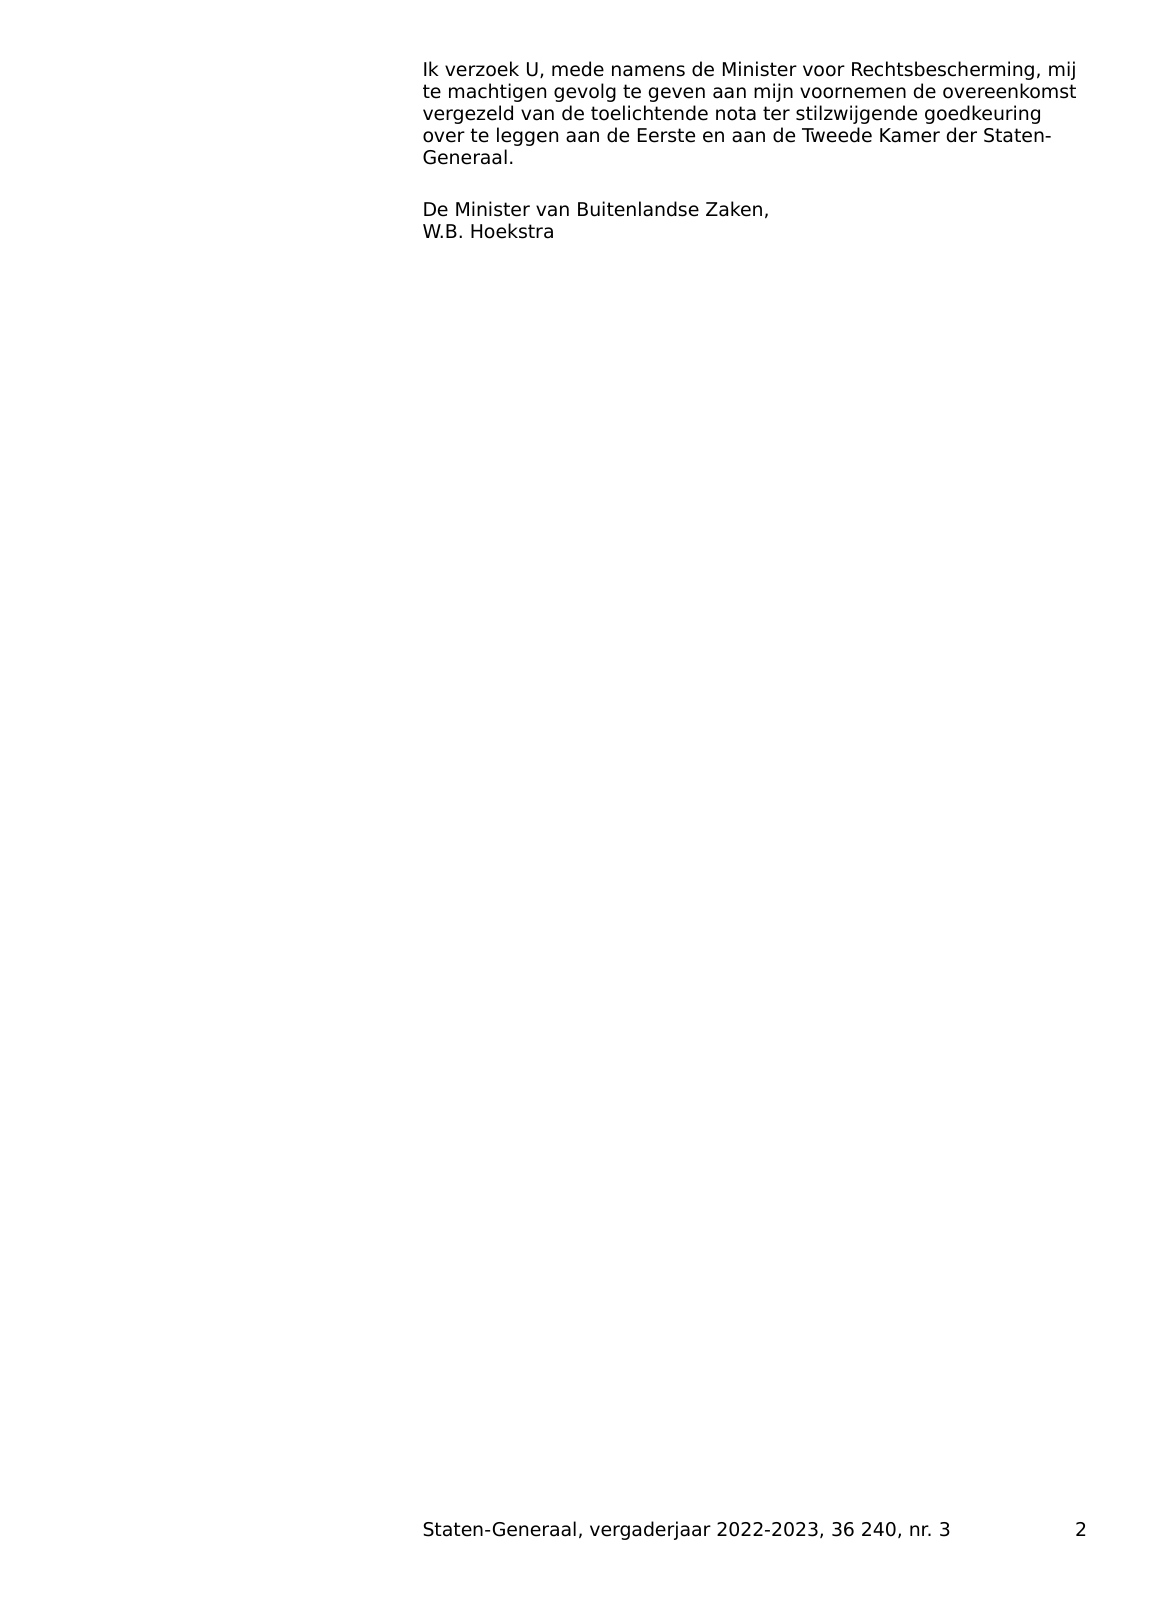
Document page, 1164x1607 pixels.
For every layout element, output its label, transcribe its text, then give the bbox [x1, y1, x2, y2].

text Ik verzoek U, mede namens de Minister voor Rechtsbescherming, mij te machtigen gevolg te geven aan mijn voornemen de overeenkomst vergezeld van de toelichtende nota ter stilzwijgende goedkeuring over te leggen aan de Eerste en aan de Tweede Kamer der Staten-Generaal. [422, 59, 1087, 169]
text De Minister van Buitenlandse Zaken, W.B. Hoekstra [422, 199, 1087, 243]
